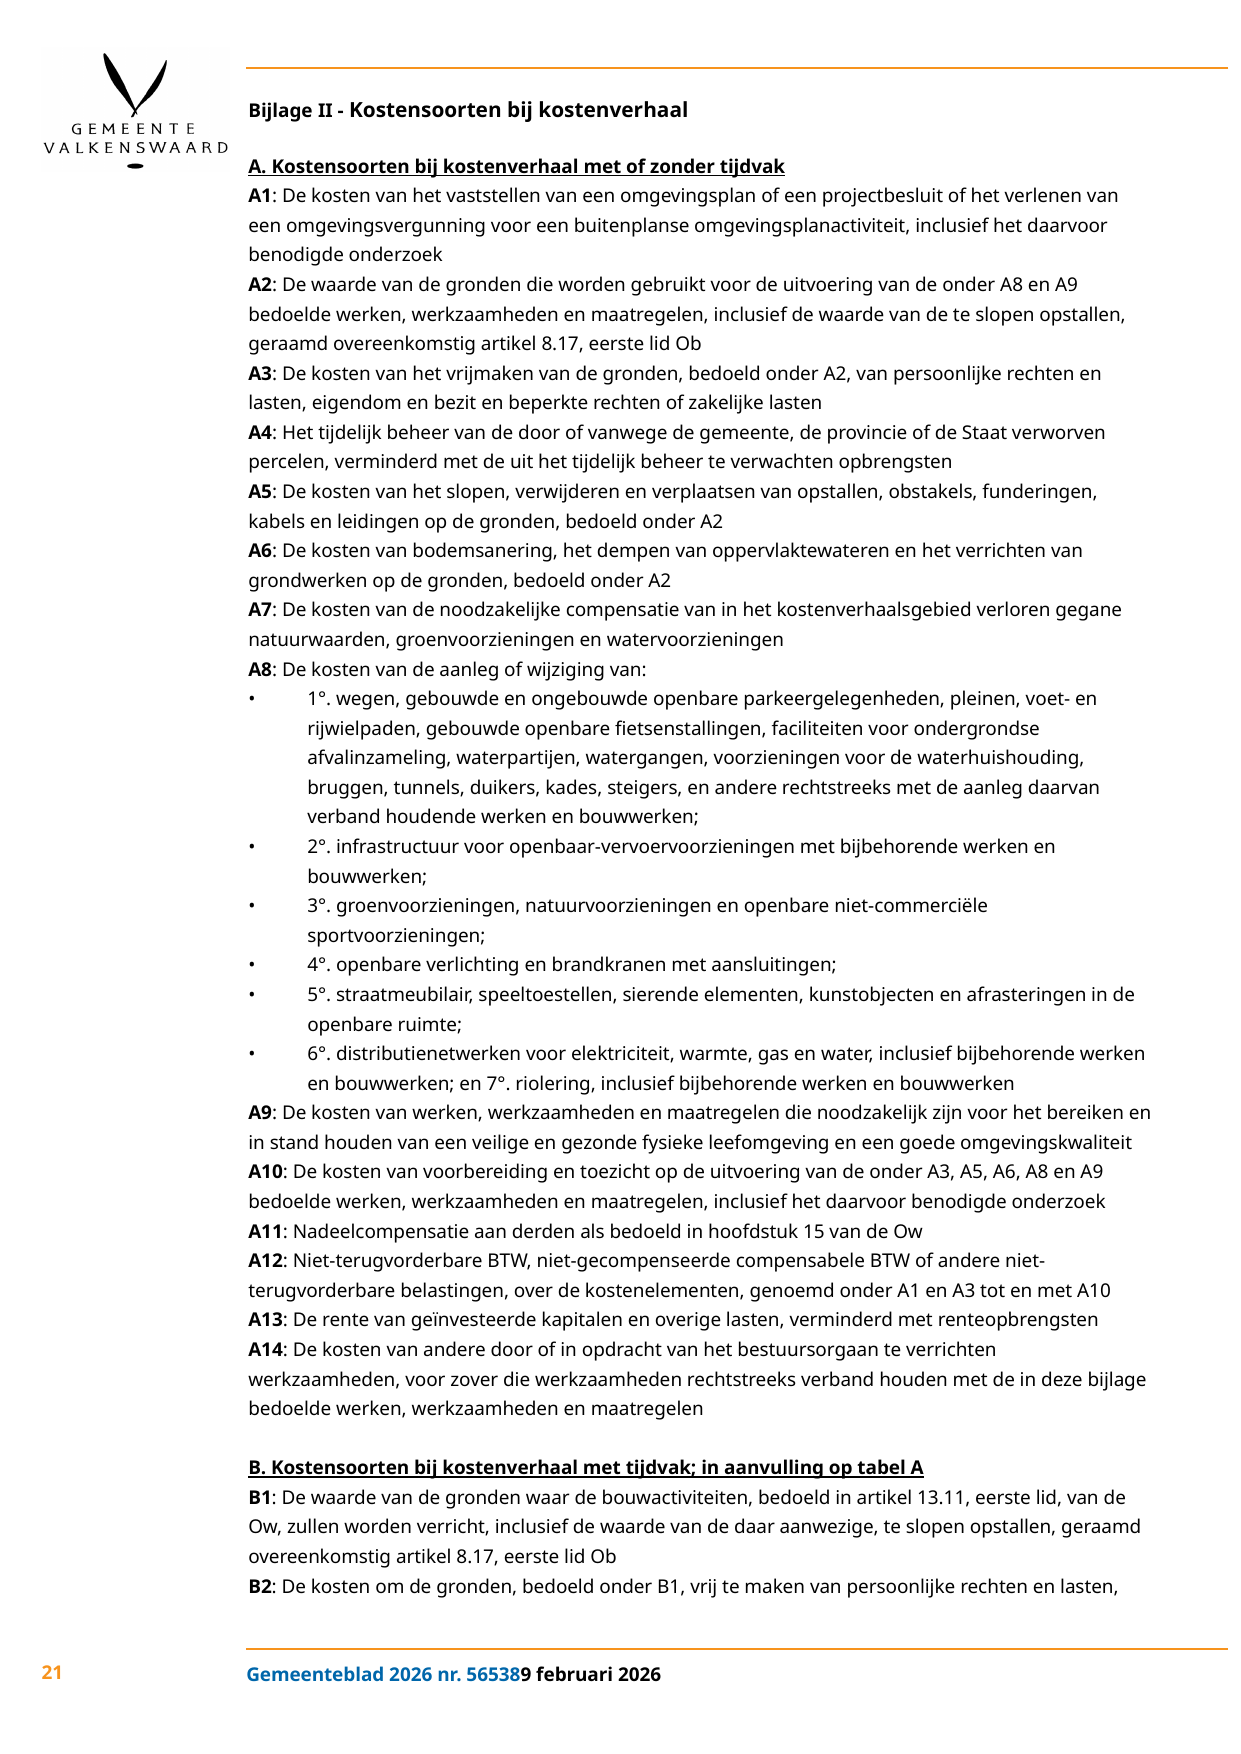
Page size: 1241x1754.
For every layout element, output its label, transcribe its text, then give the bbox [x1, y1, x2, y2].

text A8: De kosten van de aanleg of wijziging van: [248, 656, 1152, 682]
list 2°. infrastructuur voor openbaar-vervoervoorzieningen met bijbehorende werken en bouwwerken; [248, 833, 1152, 889]
text A14: De kosten van andere door of in opdracht van het bestuursorgaan te verrichten werkzaamheden, voor zover die werkzaamheden rechtstreeks verband houden met de in deze bijlage bedoelde werken, werkzaamheden en maatregelen [248, 1336, 1152, 1421]
text A9: De kosten van werken, werkzaamheden en maatregelen die noodzakelijk zijn voor het bereiken en in stand houden van een veilige en gezonde fysieke leefomgeving en een goede omgevingskwaliteit [248, 1099, 1152, 1155]
text A1: De kosten van het vaststellen van een omgevingsplan of een projectbesluit of het verlenen van een omgevingsvergunning voor een buitenplanse omgevingsplanactiviteit, inclusief het daarvoor benodigde onderzoek [248, 182, 1152, 267]
text A10: De kosten van voorbereiding en toezicht op de uitvoering van de onder A3, A5, A6, A8 en A9 bedoelde werken, werkzaamheden en maatregelen, inclusief het daarvoor benodigde onderzoek [248, 1159, 1152, 1214]
list 6°. distributienetwerken voor elektriciteit, warmte, gas en water, inclusief bijbehorende werken en bouwwerken; en 7°. riolering, inclusief bijbehorende werken en bouwwerken [248, 1040, 1152, 1096]
list 5°. straatmeubilair, speeltoestellen, sierende elementen, kunstobjecten en afrasteringen in de openbare ruimte; [248, 981, 1152, 1037]
text A5: De kosten van het slopen, verwijderen en verplaatsen van opstallen, obstakels, funderingen, kabels en leidingen op de gronden, bedoeld onder A2 [248, 478, 1152, 534]
list 3°. groenvoorzieningen, natuurvoorzieningen en openbare niet-commerciële sportvoorzieningen; [248, 892, 1152, 948]
text A11: Nadeelcompensatie aan derden als bedoeld in hoofdstuk 15 van de Ow [248, 1218, 1152, 1244]
text A13: De rente van geïnvesteerde kapitalen en overige lasten, verminderd met renteopbrengsten [248, 1307, 1152, 1332]
text A. Kostensoorten bij kostenverhaal met of zonder tijdvak [248, 153, 1152, 179]
text A2: De waarde van de gronden die worden gebruikt voor de uitvoering van de onder A8 en A9 bedoelde werken, werkzaamheden en maatregelen, inclusief de waarde van de te slopen opstallen, geraamd overeenkomstig artikel 8.17, eerste lid Ob [248, 271, 1152, 356]
text A7: De kosten van de noodzakelijke compensatie van in het kostenverhaalsgebied verloren gegane natuurwaarden, groenvoorzieningen en watervoorzieningen [248, 597, 1152, 652]
list 4°. openbare verlichting en brandkranen met aansluitingen; [248, 952, 1152, 977]
text A6: De kosten van bodemsanering, het dempen van oppervlaktewateren en het verrichten van grondwerken op de gronden, bedoeld onder A2 [248, 537, 1152, 593]
picture [41, 47, 231, 172]
text A12: Niet-terugvorderbare BTW, niet-gecompenseerde compensabele BTW of andere niet-terugvorderbare belastingen, over de kostenelementen, genoemd onder A1 en A3 tot en met A10 [248, 1247, 1152, 1303]
text B1: De waarde van de gronden waar de bouwactiviteiten, bedoeld in artikel 13.11, eerste lid, van de Ow, zullen worden verricht, inclusief de waarde van de daar aanwezige, te slopen opstallen, geraamd overeenkomstig artikel 8.17, eerste lid Ob [248, 1484, 1152, 1569]
text Bijlage II - Kostensoorten bij kostenverhaal [248, 95, 1152, 123]
text A4: Het tijdelijk beheer van de door of vanwege de gemeente, de provincie of de Staat verworven percelen, verminderd met de uit het tijdelijk beheer te verwachten opbrengsten [248, 419, 1152, 474]
text B2: De kosten om de gronden, bedoeld onder B1, vrij te maken van persoonlijke rechten en lasten, [248, 1573, 1152, 1599]
text A3: De kosten van het vrijmaken van de gronden, bedoeld onder A2, van persoonlijke rechten en lasten, eigendom en bezit en beperkte rechten of zakelijke lasten [248, 360, 1152, 415]
list 1°. wegen, gebouwde en ongebouwde openbare parkeergelegenheden, pleinen, voet- en rijwielpaden, gebouwde openbare fietsenstallingen, faciliteiten voor ondergrondse afvalinzameling, waterpartijen, watergangen, voorzieningen voor de waterhuishouding, bruggen, tunnels, duikers, kades, steigers, en andere rechtstreeks met de aanleg daarvan verband houdende werken en bouwwerken; [248, 685, 1152, 829]
text B. Kostensoorten bij kostenverhaal met tijdvak; in aanvulling op tabel A [248, 1454, 1152, 1480]
